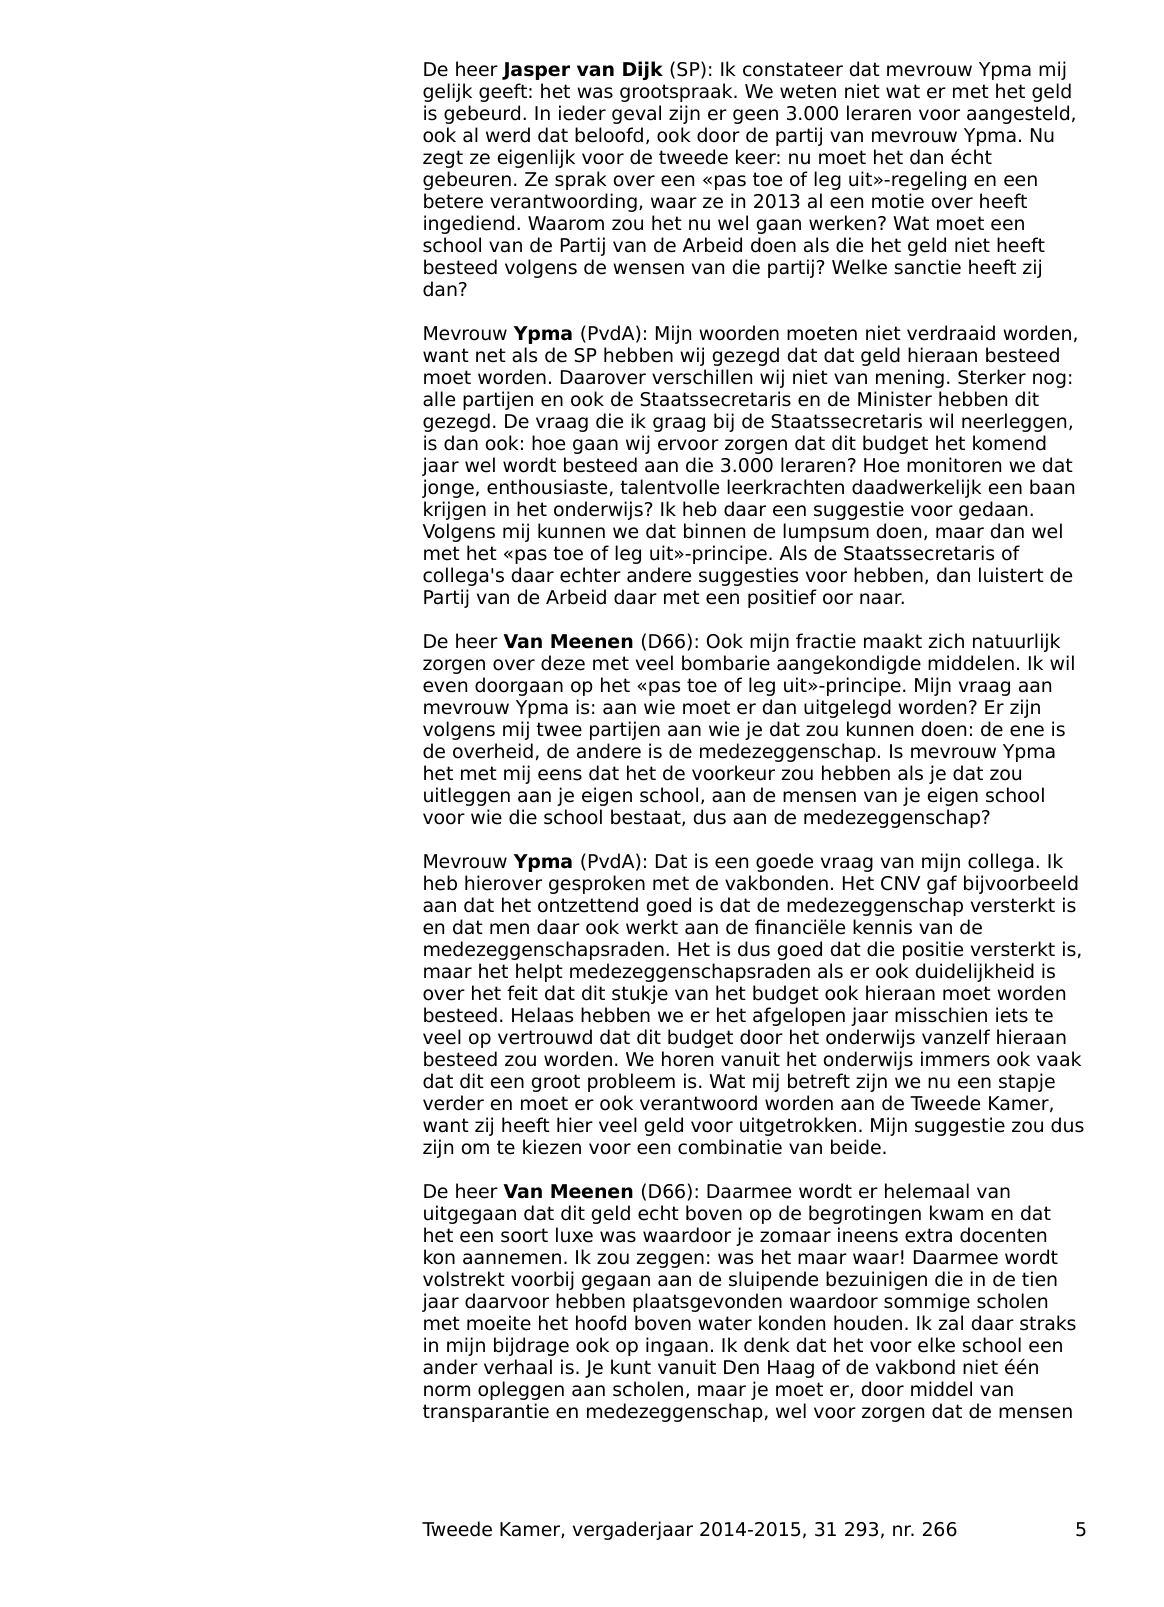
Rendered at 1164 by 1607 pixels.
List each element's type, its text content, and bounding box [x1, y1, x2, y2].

text Mevrouw Ypma (PvdA): Dat is een goede vraag van mijn collega. Ik heb hierover gesproken met de vakbonden. Het CNV gaf bijvoorbeeld aan dat het ontzettend goed is dat de medezeggenschap versterkt is en dat men daar ook werkt aan de financiële kennis van de medezeggenschapsraden. Het is dus goed dat die positie versterkt is, maar het helpt medezeggenschapsraden als er ook duidelijkheid is over het feit dat dit stukje van het budget ook hieraan moet worden besteed. Helaas hebben we er het afgelopen jaar misschien iets te veel op vertrouwd dat dit budget door het onderwijs vanzelf hieraan besteed zou worden. We horen vanuit het onderwijs immers ook vaak dat dit een groot probleem is. Wat mij betreft zijn we nu een stapje verder en moet er ook verantwoord worden aan de Tweede Kamer, want zij heeft hier veel geld voor uitgetrokken. Mijn suggestie zou dus zijn om te kiezen voor een combinatie van beide. [422, 851, 1087, 1159]
text De heer Van Meenen (D66): Ook mijn fractie maakt zich natuurlijk zorgen over deze met veel bombarie aangekondigde middelen. Ik wil even doorgaan op het «pas toe of leg uit»-principe. Mijn vraag aan mevrouw Ypma is: aan wie moet er dan uitgelegd worden? Er zijn volgens mij twee partijen aan wie je dat zou kunnen doen: de ene is de overheid, de andere is de medezeggenschap. Is mevrouw Ypma het met mij eens dat het de voorkeur zou hebben als je dat zou uitleggen aan je eigen school, aan de mensen van je eigen school voor wie die school bestaat, dus aan de medezeggenschap? [422, 631, 1087, 829]
text De heer Van Meenen (D66): Daarmee wordt er helemaal van uitgegaan dat dit geld echt boven op de begrotingen kwam en dat het een soort luxe was waardoor je zomaar ineens extra docenten kon aannemen. Ik zou zeggen: was het maar waar! Daarmee wordt volstrekt voorbij gegaan aan de sluipende bezuinigen die in de tien jaar daarvoor hebben plaatsgevonden waardoor sommige scholen met moeite het hoofd boven water konden houden. Ik zal daar straks in mijn bijdrage ook op ingaan. Ik denk dat het voor elke school een ander verhaal is. Je kunt vanuit Den Haag of de vakbond niet één norm opleggen aan scholen, maar je moet er, door middel van transparantie en medezeggenschap, wel voor zorgen dat de mensen [422, 1181, 1087, 1423]
text De heer Jasper van Dijk (SP): Ik constateer dat mevrouw Ypma mij gelijk geeft: het was grootspraak. We weten niet wat er met het geld is gebeurd. In ieder geval zijn er geen 3.000 leraren voor aangesteld, ook al werd dat beloofd, ook door de partij van mevrouw Ypma. Nu zegt ze eigenlijk voor de tweede keer: nu moet het dan écht gebeuren. Ze sprak over een «pas toe of leg uit»-regeling en een betere verantwoording, waar ze in 2013 al een motie over heeft ingediend. Waarom zou het nu wel gaan werken? Wat moet een school van de Partij van de Arbeid doen als die het geld niet heeft besteed volgens de wensen van die partij? Welke sanctie heeft zij dan? [422, 59, 1087, 301]
text Mevrouw Ypma (PvdA): Mijn woorden moeten niet verdraaid worden, want net als de SP hebben wij gezegd dat dat geld hieraan besteed moet worden. Daarover verschillen wij niet van mening. Sterker nog: alle partijen en ook de Staatssecretaris en de Minister hebben dit gezegd. De vraag die ik graag bij de Staatssecretaris wil neerleggen, is dan ook: hoe gaan wij ervoor zorgen dat dit budget het komend jaar wel wordt besteed aan die 3.000 leraren? Hoe monitoren we dat jonge, enthousiaste, talentvolle leerkrachten daadwerkelijk een baan krijgen in het onderwijs? Ik heb daar een suggestie voor gedaan. Volgens mij kunnen we dat binnen de lumpsum doen, maar dan wel met het «pas toe of leg uit»-principe. Als de Staatssecretaris of collega's daar echter andere suggesties voor hebben, dan luistert de Partij van de Arbeid daar met een positief oor naar. [422, 323, 1087, 609]
